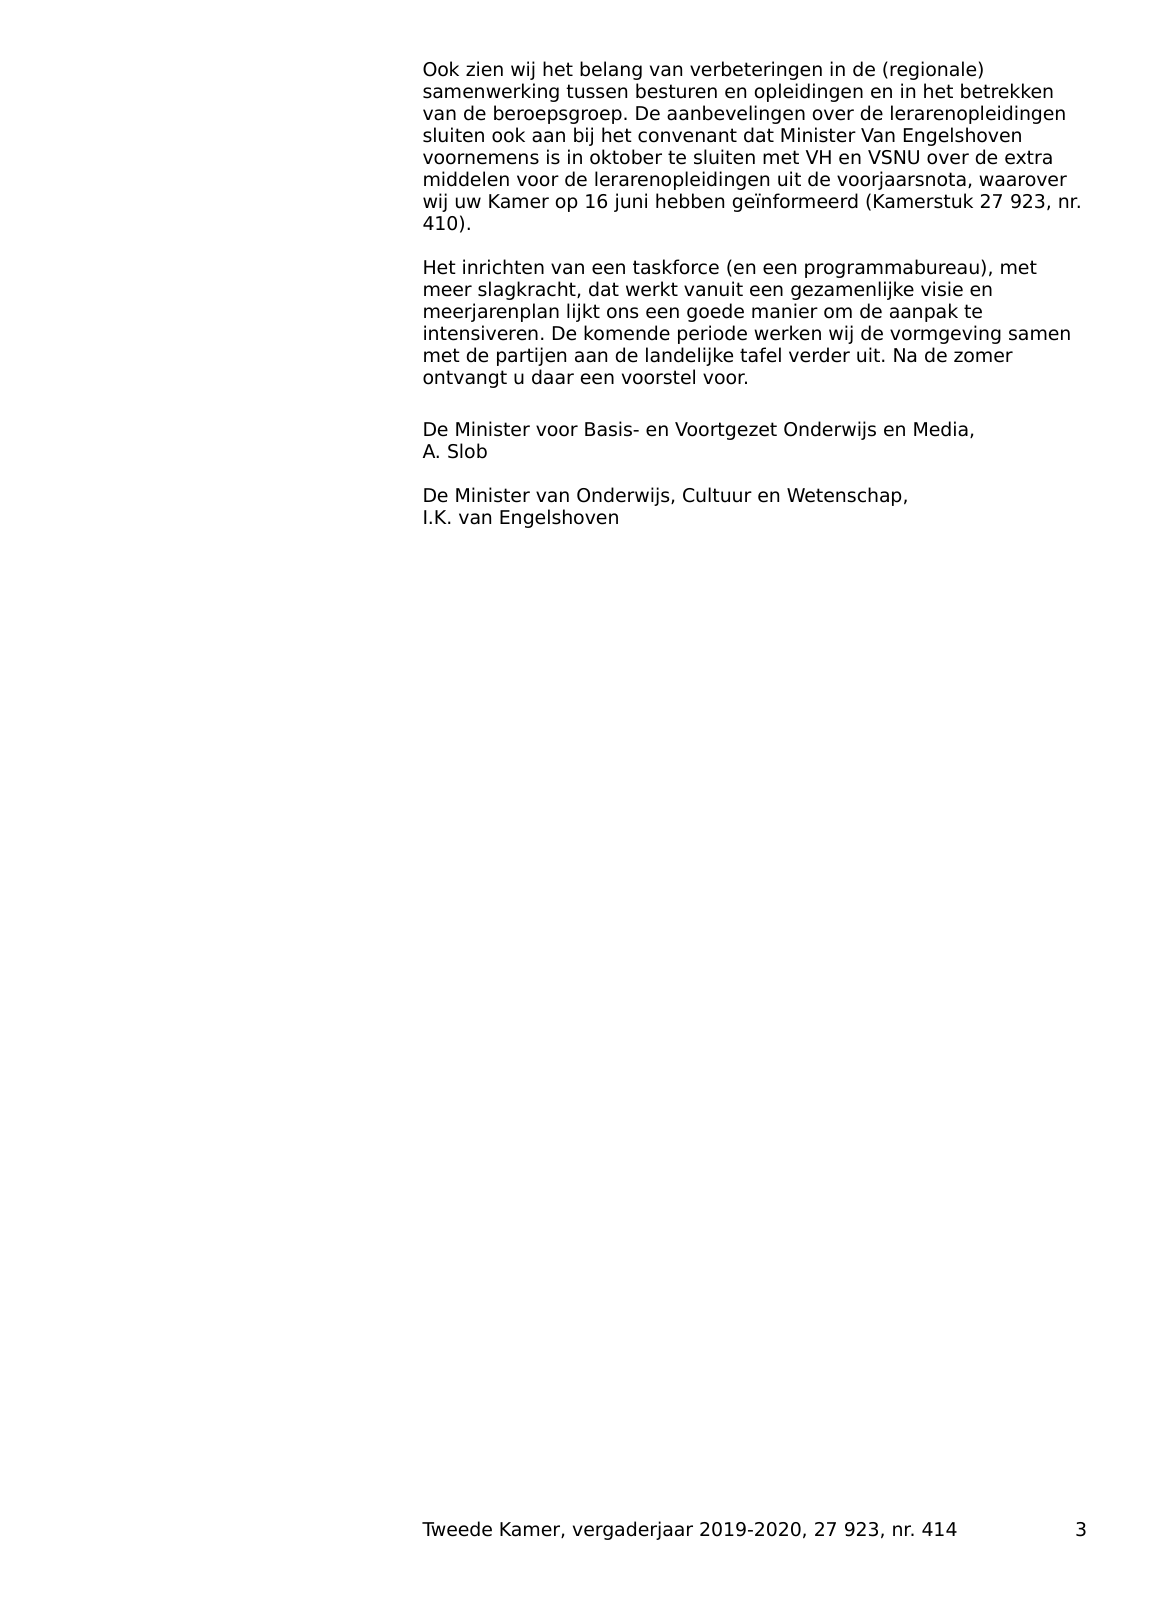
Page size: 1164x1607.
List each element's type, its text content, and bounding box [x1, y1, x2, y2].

text De Minister voor Basis- en Voortgezet Onderwijs en Media, A. Slob [422, 419, 1087, 463]
text Ook zien wij het belang van verbeteringen in de (regionale) samenwerking tussen besturen en opleidingen en in het betrekken van de beroepsgroep. De aanbevelingen over de lerarenopleidingen sluiten ook aan bij het convenant dat Minister Van Engelshoven voornemens is in oktober te sluiten met VH en VSNU over de extra middelen voor de lerarenopleidingen uit de voorjaarsnota, waarover wij uw Kamer op 16 juni hebben geïnformeerd (Kamerstuk 27 923, nr. 410). [422, 59, 1087, 235]
text Het inrichten van een taskforce (en een programmabureau), met meer slagkracht, dat werkt vanuit een gezamenlijke visie en meerjarenplan lijkt ons een goede manier om de aanpak te intensiveren. De komende periode werken wij de vormgeving samen met de partijen aan de landelijke tafel verder uit. Na de zomer ontvangt u daar een voorstel voor. [422, 257, 1087, 389]
text De Minister van Onderwijs, Cultuur en Wetenschap, I.K. van Engelshoven [422, 485, 1087, 529]
